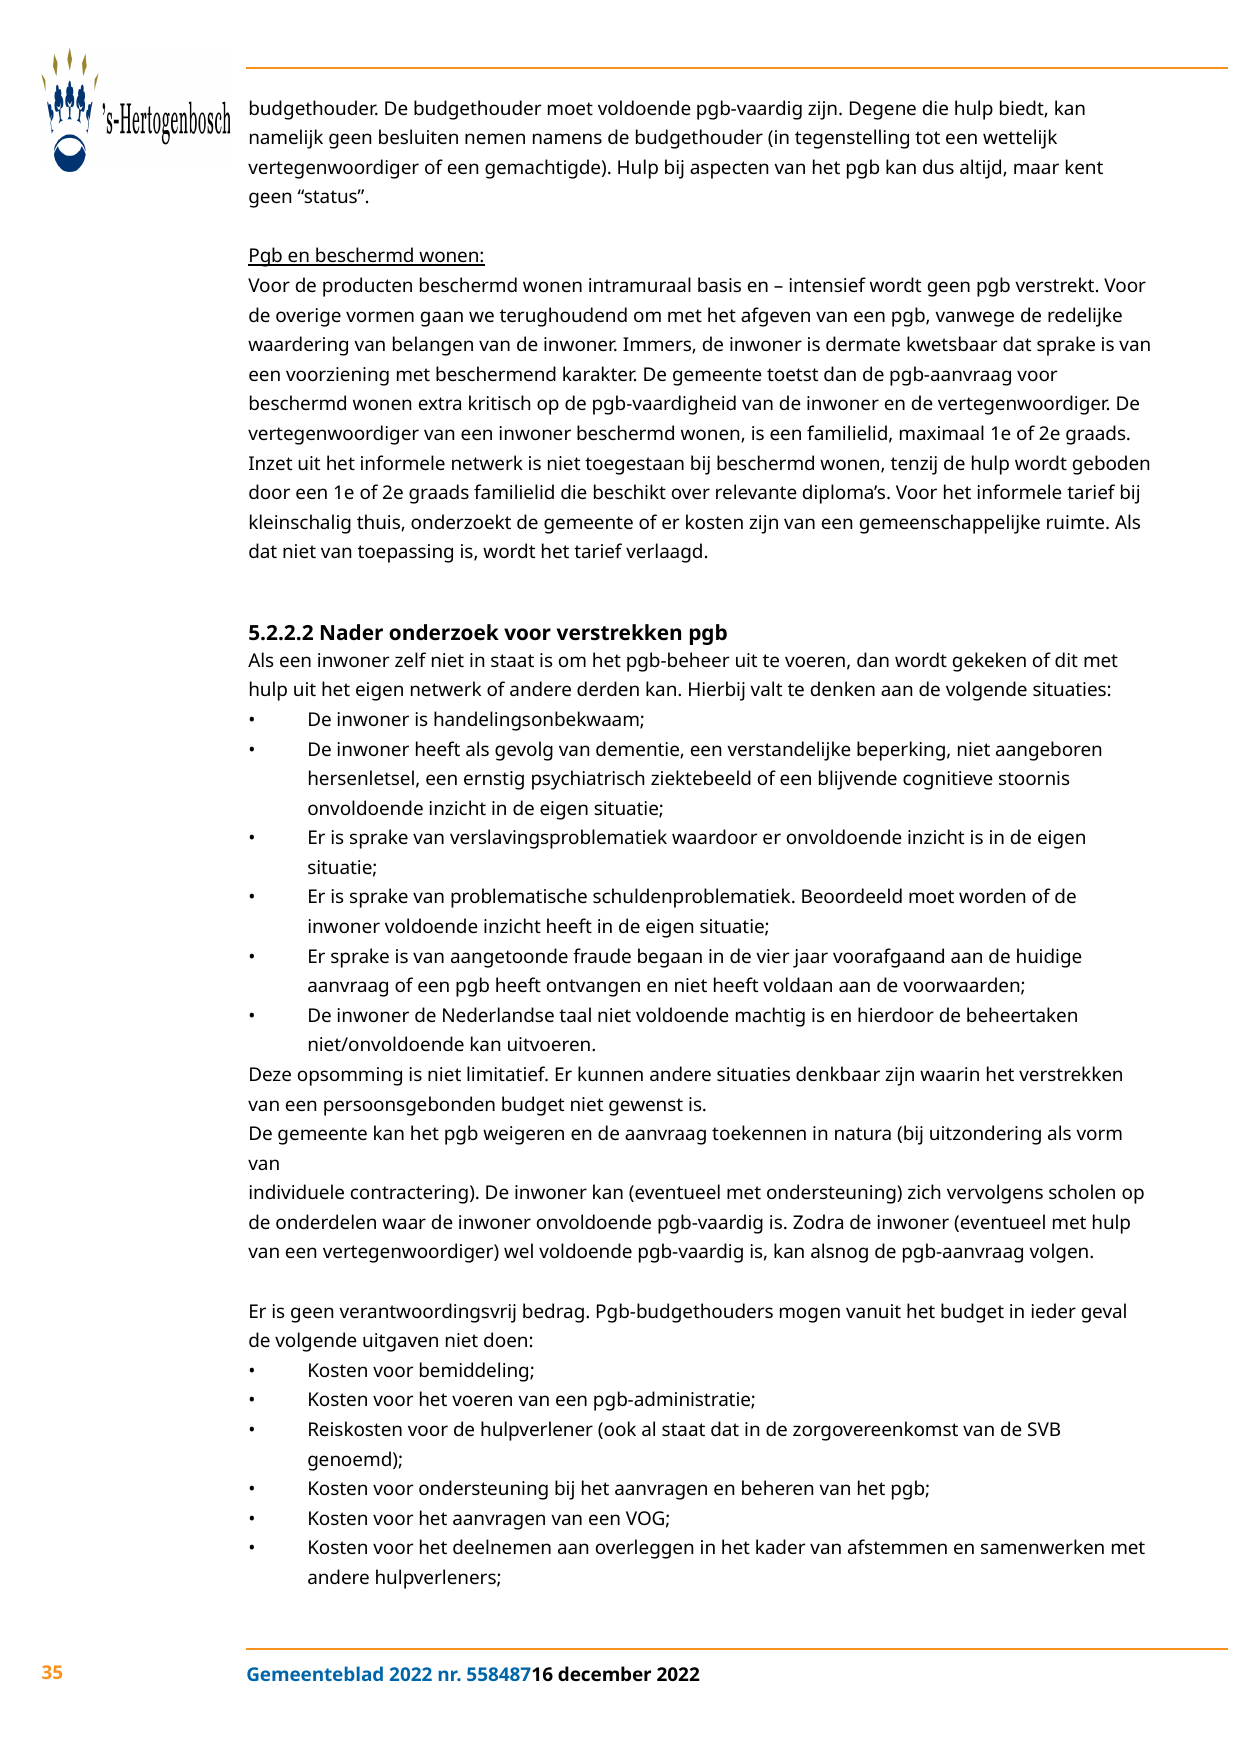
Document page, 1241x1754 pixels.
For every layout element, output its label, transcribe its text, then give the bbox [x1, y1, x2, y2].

list Er is sprake van verslavingsproblematiek waardoor er onvoldoende inzicht is in de eigen situatie; [248, 824, 1152, 880]
list Kosten voor het deelnemen aan overleggen in het kader van afstemmen en samenwerken met andere hulpverleners; [248, 1534, 1152, 1590]
list Kosten voor bemiddeling; [248, 1357, 1152, 1383]
list De inwoner is handelingsonbekwaam; [248, 706, 1152, 732]
list Kosten voor het aanvragen van een VOG; [248, 1505, 1152, 1531]
text Als een inwoner zelf niet in staat is om het pgb-beheer uit te voeren, dan wordt gekeken of dit met hulp uit het eigen netwerk of andere derden kan. Hierbij valt te denken aan de volgende situaties: [248, 647, 1152, 702]
text 5.2.2.2 Nader onderzoek voor verstrekken pgb [248, 618, 1152, 647]
text Pgb en beschermd wonen: [248, 243, 1152, 268]
list Reiskosten voor de hulpverlener (ook al staat dat in de zorgovereenkomst van de SVB genoemd); [248, 1416, 1152, 1471]
text Voor de producten beschermd wonen intramuraal basis en – intensief wordt geen pgb verstrekt. Voor de overige vormen gaan we terughoudend om met het afgeven van een pgb, vanwege de redelijke waardering van belangen van de inwoner. Immers, de inwoner is dermate kwetsbaar dat sprake is van een voorziening met beschermend karakter. De gemeente toetst dan de pgb-aanvraag voor beschermd wonen extra kritisch op de pgb-vaardigheid van de inwoner en de vertegenwoordiger. De vertegenwoordiger van een inwoner beschermd wonen, is een familielid, maximaal 1e of 2e graads. Inzet uit het informele netwerk is niet toegestaan bij beschermd wonen, tenzij de hulp wordt geboden door een 1e of 2e graads familielid die beschikt over relevante diploma’s. Voor het informele tarief bij kleinschalig thuis, onderzoekt de gemeente of er kosten zijn van een gemeenschappelijke ruimte. Als dat niet van toepassing is, wordt het tarief verlaagd. [248, 272, 1152, 564]
list Kosten voor het voeren van een pgb-administratie; [248, 1387, 1152, 1412]
list Kosten voor ondersteuning bij het aanvragen en beheren van het pgb; [248, 1475, 1152, 1501]
text De gemeente kan het pgb weigeren en de aanvraag toekennen in natura (bij uitzondering als vorm van [248, 1120, 1152, 1176]
list De inwoner de Nederlandse taal niet voldoende machtig is en hierdoor de beheertaken niet/onvoldoende kan uitvoeren. [248, 1002, 1152, 1057]
picture [41, 47, 231, 172]
list Er sprake is van aangetoonde fraude begaan in de vier jaar voorafgaand aan de huidige aanvraag of een pgb heeft ontvangen en niet heeft voldaan aan de voorwaarden; [248, 943, 1152, 998]
text individuele contractering). De inwoner kan (eventueel met ondersteuning) zich vervolgens scholen op de onderdelen waar de inwoner onvoldoende pgb-vaardig is. Zodra de inwoner (eventueel met hulp van een vertegenwoordiger) wel voldoende pgb-vaardig is, kan alsnog de pgb-aanvraag volgen. [248, 1179, 1152, 1264]
text Er is geen verantwoordingsvrij bedrag. Pgb-budgethouders mogen vanuit het budget in ieder geval de volgende uitgaven niet doen: [248, 1298, 1152, 1353]
list Er is sprake van problematische schuldenproblematiek. Beoordeeld moet worden of de inwoner voldoende inzicht heeft in de eigen situatie; [248, 884, 1152, 939]
list De inwoner heeft als gevolg van dementie, een verstandelijke beperking, niet aangeboren hersenletsel, een ernstig psychiatrisch ziektebeeld of een blijvende cognitieve stoornis onvoldoende inzicht in de eigen situatie; [248, 736, 1152, 821]
text Deze opsomming is niet limitatief. Er kunnen andere situaties denkbaar zijn waarin het verstrekken van een persoonsgebonden budget niet gewenst is. [248, 1061, 1152, 1116]
text budgethouder. De budgethouder moet voldoende pgb-vaardig zijn. Degene die hulp biedt, kan namelijk geen besluiten nemen namens de budgethouder (in tegenstelling tot een wettelijk vertegenwoordiger of een gemachtigde). Hulp bij aspecten van het pgb kan dus altijd, maar kent geen “status”. [248, 95, 1152, 209]
